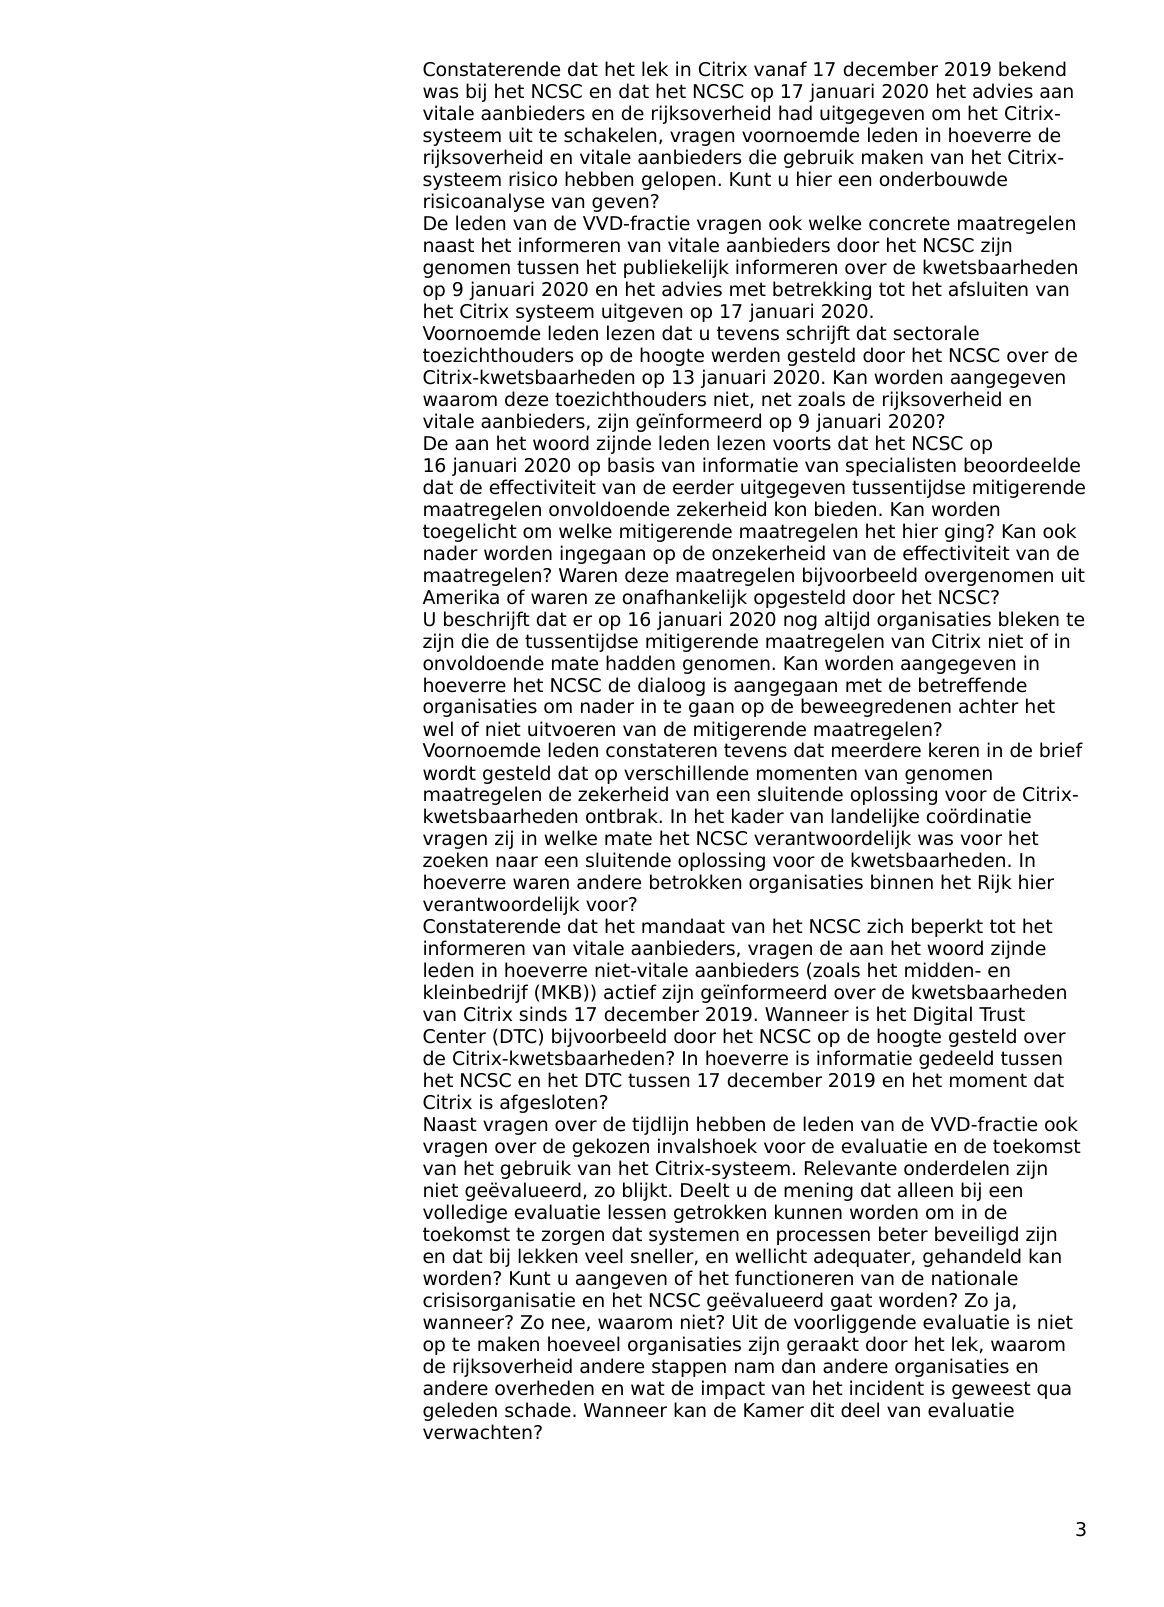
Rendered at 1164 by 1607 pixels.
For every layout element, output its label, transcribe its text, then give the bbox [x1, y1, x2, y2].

text Naast vragen over de tijdlijn hebben de leden van de VVD-fractie ook vragen over de gekozen invalshoek voor de evaluatie en de toekomst van het gebruik van het Citrix-systeem. Relevante onderdelen zijn niet geëvalueerd, zo blijkt. Deelt u de mening dat alleen bij een volledige evaluatie lessen getrokken kunnen worden om in de toekomst te zorgen dat systemen en processen beter beveiligd zijn en dat bij lekken veel sneller, en wellicht adequater, gehandeld kan worden? Kunt u aangeven of het functioneren van de nationale crisisorganisatie en het NCSC geëvalueerd gaat worden? Zo ja, wanneer? Zo nee, waarom niet? Uit de voorliggende evaluatie is niet op te maken hoeveel organisaties zijn geraakt door het lek, waarom de rijksoverheid andere stappen nam dan andere organisaties en andere overheden en wat de impact van het incident is geweest qua geleden schade. Wanneer kan de Kamer dit deel van evaluatie verwachten? [422, 1114, 1087, 1444]
text Voornoemde leden constateren tevens dat meerdere keren in de brief wordt gesteld dat op verschillende momenten van genomen maatregelen de zekerheid van een sluitende oplossing voor de Citrix-kwetsbaarheden ontbrak. In het kader van landelijke coördinatie vragen zij in welke mate het NCSC verantwoordelijk was voor het zoeken naar een sluitende oplossing voor de kwetsbaarheden. In hoeverre waren andere betrokken organisaties binnen het Rijk hier verantwoordelijk voor? [422, 740, 1087, 916]
text Constaterende dat het mandaat van het NCSC zich beperkt tot het informeren van vitale aanbieders, vragen de aan het woord zijnde leden in hoeverre niet-vitale aanbieders (zoals het midden- en kleinbedrijf (MKB)) actief zijn geïnformeerd over de kwetsbaarheden van Citrix sinds 17 december 2019. Wanneer is het Digital Trust Center (DTC) bijvoorbeeld door het NCSC op de hoogte gesteld over de Citrix-kwetsbaarheden? In hoeverre is informatie gedeeld tussen het NCSC en het DTC tussen 17 december 2019 en het moment dat Citrix is afgesloten? [422, 916, 1087, 1114]
text Constaterende dat het lek in Citrix vanaf 17 december 2019 bekend was bij het NCSC en dat het NCSC op 17 januari 2020 het advies aan vitale aanbieders en de rijksoverheid had uitgegeven om het Citrix-systeem uit te schakelen, vragen voornoemde leden in hoeverre de rijksoverheid en vitale aanbieders die gebruik maken van het Citrix-systeem risico hebben gelopen. Kunt u hier een onderbouwde risicoanalyse van geven? [422, 59, 1087, 213]
text De aan het woord zijnde leden lezen voorts dat het NCSC op 16 januari 2020 op basis van informatie van specialisten beoordeelde dat de effectiviteit van de eerder uitgegeven tussentijdse mitigerende maatregelen onvoldoende zekerheid kon bieden. Kan worden toegelicht om welke mitigerende maatregelen het hier ging? Kan ook nader worden ingegaan op de onzekerheid van de effectiviteit van de maatregelen? Waren deze maatregelen bijvoorbeeld overgenomen uit Amerika of waren ze onafhankelijk opgesteld door het NCSC? [422, 433, 1087, 608]
text Voornoemde leden lezen dat u tevens schrijft dat sectorale toezichthouders op de hoogte werden gesteld door het NCSC over de Citrix-kwetsbaarheden op 13 januari 2020. Kan worden aangegeven waarom deze toezichthouders niet, net zoals de rijksoverheid en vitale aanbieders, zijn geïnformeerd op 9 januari 2020? [422, 323, 1087, 433]
text U beschrijft dat er op 16 januari 2020 nog altijd organisaties bleken te zijn die de tussentijdse mitigerende maatregelen van Citrix niet of in onvoldoende mate hadden genomen. Kan worden aangegeven in hoeverre het NCSC de dialoog is aangegaan met de betreffende organisaties om nader in te gaan op de beweegredenen achter het wel of niet uitvoeren van de mitigerende maatregelen? [422, 608, 1087, 740]
text De leden van de VVD-fractie vragen ook welke concrete maatregelen naast het informeren van vitale aanbieders door het NCSC zijn genomen tussen het publiekelijk informeren over de kwetsbaarheden op 9 januari 2020 en het advies met betrekking tot het afsluiten van het Citrix systeem uitgeven op 17 januari 2020. [422, 213, 1087, 323]
